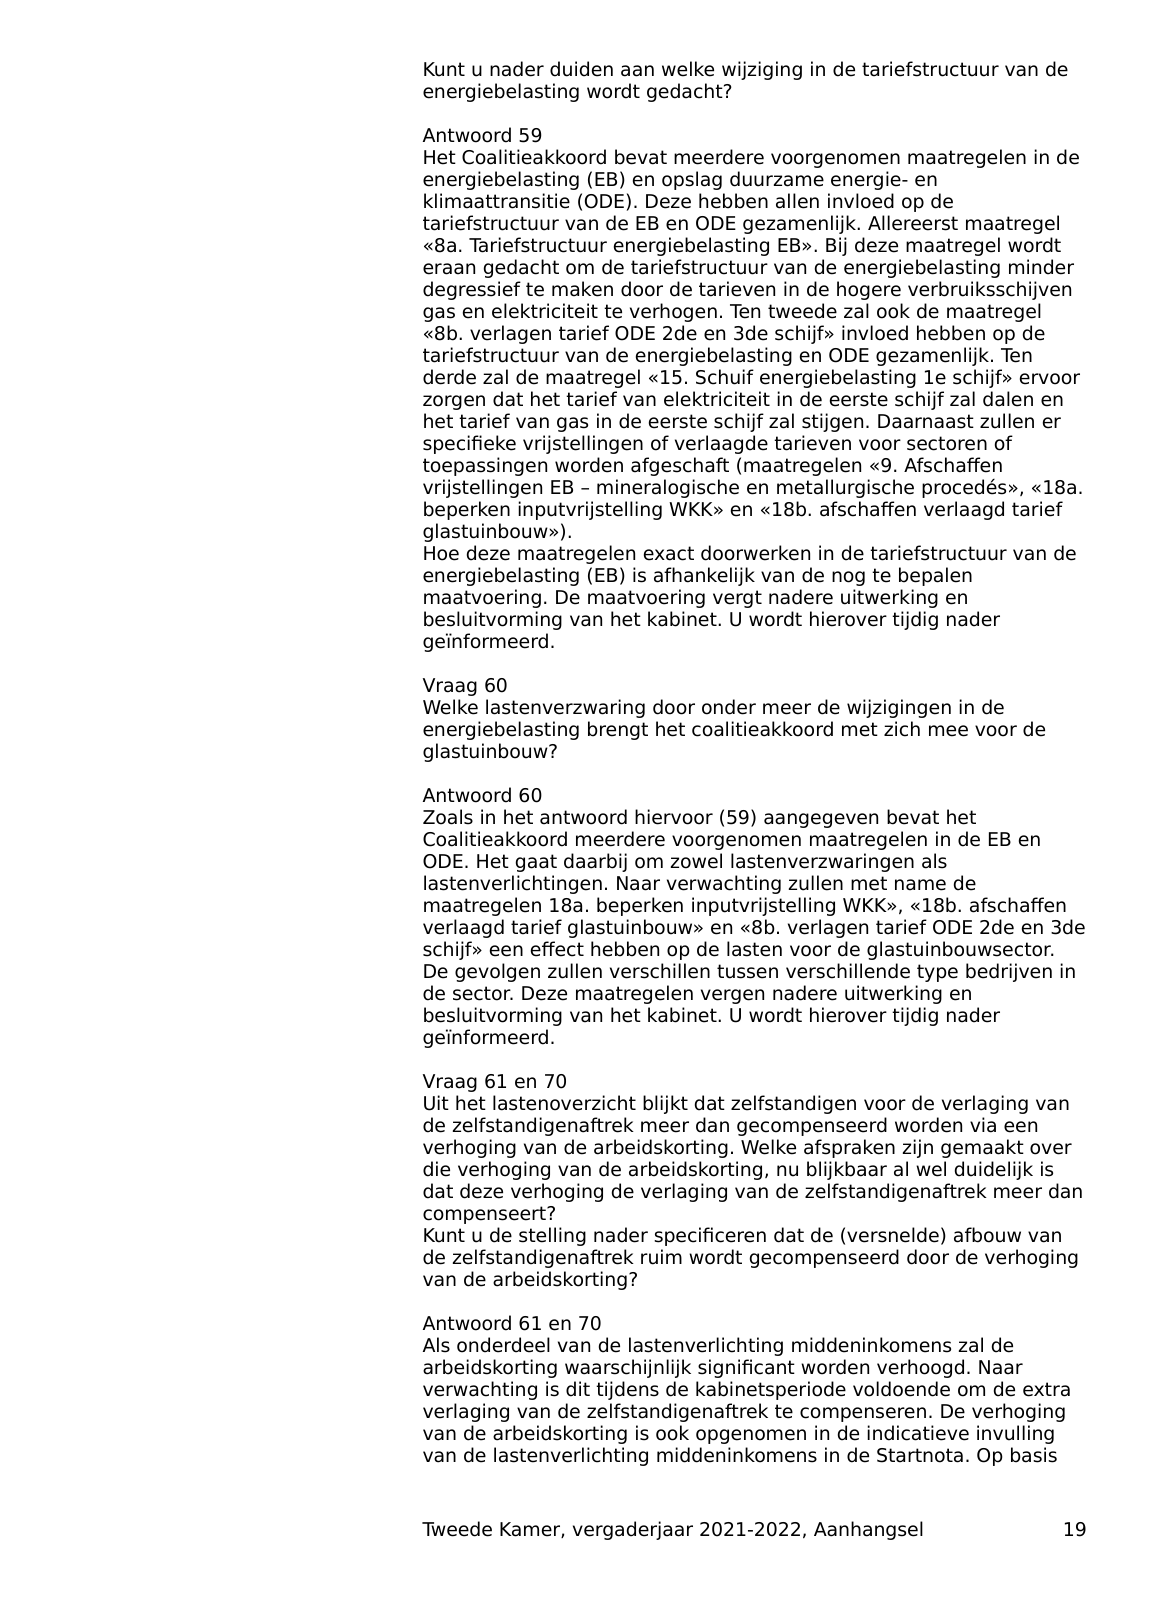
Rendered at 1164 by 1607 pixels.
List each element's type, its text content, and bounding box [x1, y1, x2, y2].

text Antwoord 60 [422, 785, 1087, 807]
text Antwoord 59 [422, 125, 1087, 147]
text Hoe deze maatregelen exact doorwerken in de tariefstructuur van de energiebelasting (EB) is afhankelijk van de nog te bepalen maatvoering. De maatvoering vergt nadere uitwerking en besluitvorming van het kabinet. U wordt hierover tijdig nader geïnformeerd. [422, 543, 1087, 653]
text Het Coalitieakkoord bevat meerdere voorgenomen maatregelen in de energiebelasting (EB) en opslag duurzame energie- en klimaattransitie (ODE). Deze hebben allen invloed op de tariefstructuur van de EB en ODE gezamenlijk. Allereerst maatregel «8a. Tariefstructuur energiebelasting EB». Bij deze maatregel wordt eraan gedacht om de tariefstructuur van de energiebelasting minder degressief te maken door de tarieven in de hogere verbruiksschijven gas en elektriciteit te verhogen. Ten tweede zal ook de maatregel «8b. verlagen tarief ODE 2de en 3de schijf» invloed hebben op de tariefstructuur van de energiebelasting en ODE gezamenlijk. Ten derde zal de maatregel «15. Schuif energiebelasting 1e schijf» ervoor zorgen dat het tarief van elektriciteit in de eerste schijf zal dalen en het tarief van gas in de eerste schijf zal stijgen. Daarnaast zullen er specifieke vrijstellingen of verlaagde tarieven voor sectoren of toepassingen worden afgeschaft (maatregelen «9. Afschaffen vrijstellingen EB – mineralogische en metallurgische procedés», «18a. beperken inputvrijstelling WKK» en «18b. afschaffen verlaagd tarief glastuinbouw»). [422, 147, 1087, 543]
text Uit het lastenoverzicht blijkt dat zelfstandigen voor de verlaging van de zelfstandigenaftrek meer dan gecompenseerd worden via een verhoging van de arbeidskorting. Welke afspraken zijn gemaakt over die verhoging van de arbeidskorting, nu blijkbaar al wel duidelijk is dat deze verhoging de verlaging van de zelfstandigenaftrek meer dan compenseert? [422, 1093, 1087, 1225]
text Antwoord 61 en 70 [422, 1313, 1087, 1335]
text Zoals in het antwoord hiervoor (59) aangegeven bevat het Coalitieakkoord meerdere voorgenomen maatregelen in de EB en ODE. Het gaat daarbij om zowel lastenverzwaringen als lastenverlichtingen. Naar verwachting zullen met name de maatregelen 18a. beperken inputvrijstelling WKK», «18b. afschaffen verlaagd tarief glastuinbouw» en «8b. verlagen tarief ODE 2de en 3de schijf» een effect hebben op de lasten voor de glastuinbouwsector. De gevolgen zullen verschillen tussen verschillende type bedrijven in de sector. Deze maatregelen vergen nadere uitwerking en besluitvorming van het kabinet. U wordt hierover tijdig nader geïnformeerd. [422, 807, 1087, 1049]
text Als onderdeel van de lastenverlichting middeninkomens zal de arbeidskorting waarschijnlijk significant worden verhoogd. Naar verwachting is dit tijdens de kabinetsperiode voldoende om de extra verlaging van de zelfstandigenaftrek te compenseren. De verhoging van de arbeidskorting is ook opgenomen in de indicatieve invulling van de lastenverlichting middeninkomens in de Startnota. Op basis [422, 1335, 1087, 1467]
text Vraag 60 [422, 675, 1087, 697]
text Welke lastenverzwaring door onder meer de wijzigingen in de energiebelasting brengt het coalitieakkoord met zich mee voor de glastuinbouw? [422, 697, 1087, 763]
text Vraag 61 en 70 [422, 1071, 1087, 1093]
text Kunt u de stelling nader specificeren dat de (versnelde) afbouw van de zelfstandigenaftrek ruim wordt gecompenseerd door de verhoging van de arbeidskorting? [422, 1225, 1087, 1291]
text Kunt u nader duiden aan welke wijziging in de tariefstructuur van de energiebelasting wordt gedacht? [422, 59, 1087, 103]
